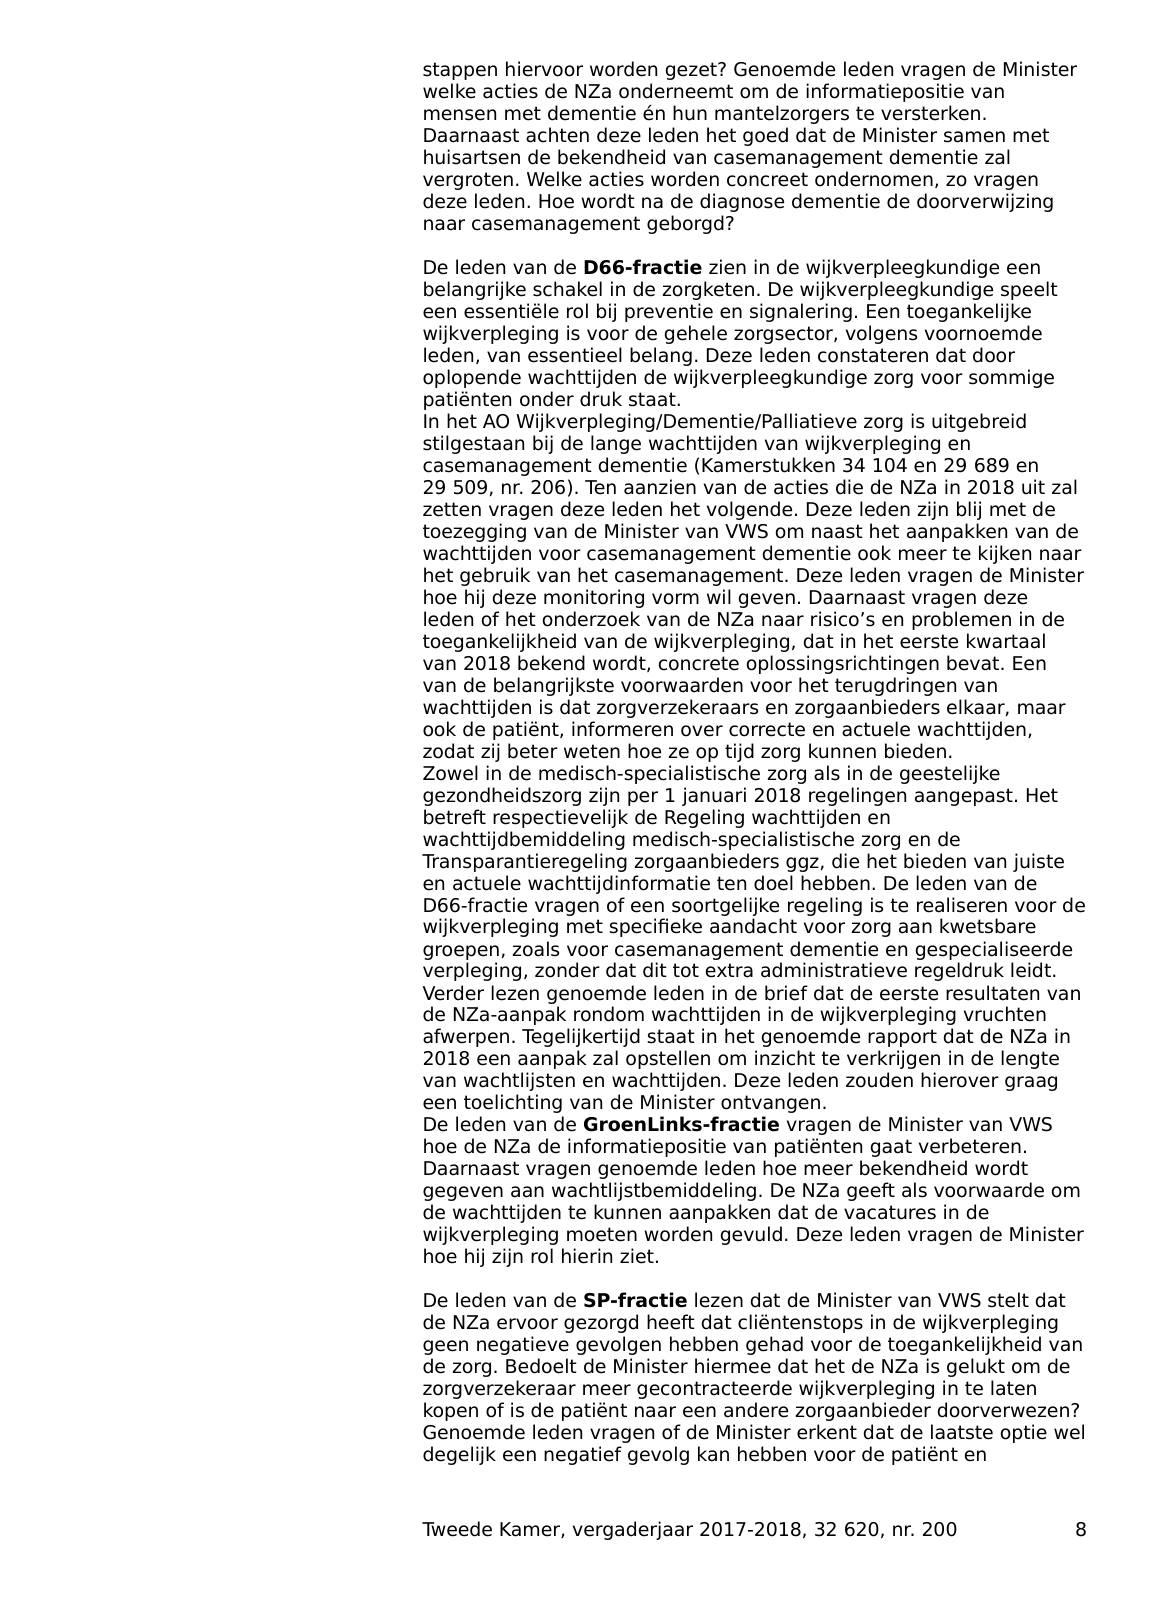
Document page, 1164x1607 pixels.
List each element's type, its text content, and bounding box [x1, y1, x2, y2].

text Zowel in de medisch-specialistische zorg als in de geestelijke gezondheidszorg zijn per 1 januari 2018 regelingen aangepast. Het betreft respectievelijk de Regeling wachttijden en wachttijdbemiddeling medisch-specialistische zorg en de Transparantieregeling zorgaanbieders ggz, die het bieden van juiste en actuele wachttijdinformatie ten doel hebben. De leden van de D66-fractie vragen of een soortgelijke regeling is te realiseren voor de wijkverpleging met specifieke aandacht voor zorg aan kwetsbare groepen, zoals voor casemanagement dementie en gespecialiseerde verpleging, zonder dat dit tot extra administratieve regeldruk leidt. Verder lezen genoemde leden in de brief dat de eerste resultaten van de NZa-aanpak rondom wachttijden in de wijkverpleging vruchten afwerpen. Tegelijkertijd staat in het genoemde rapport dat de NZa in 2018 een aanpak zal opstellen om inzicht te verkrijgen in de lengte van wachtlijsten en wachttijden. Deze leden zouden hierover graag een toelichting van de Minister ontvangen. [422, 763, 1087, 1114]
text De leden van de GroenLinks-fractie vragen de Minister van VWS hoe de NZa de informatiepositie van patiënten gaat verbeteren. Daarnaast vragen genoemde leden hoe meer bekendheid wordt gegeven aan wachtlijstbemiddeling. De NZa geeft als voorwaarde om de wachttijden te kunnen aanpakken dat de vacatures in de wijkverpleging moeten worden gevuld. Deze leden vragen de Minister hoe hij zijn rol hierin ziet. [422, 1114, 1087, 1268]
text stappen hiervoor worden gezet? Genoemde leden vragen de Minister welke acties de NZa onderneemt om de informatiepositie van mensen met dementie én hun mantelzorgers te versterken. Daarnaast achten deze leden het goed dat de Minister samen met huisartsen de bekendheid van casemanagement dementie zal vergroten. Welke acties worden concreet ondernomen, zo vragen deze leden. Hoe wordt na de diagnose dementie de doorverwijzing naar casemanagement geborgd? [422, 59, 1087, 235]
text In het AO Wijkverpleging/Dementie/Palliatieve zorg is uitgebreid stilgestaan bij de lange wachttijden van wijkverpleging en casemanagement dementie (Kamerstukken 34 104 en 29 689 en 29 509, nr. 206). Ten aanzien van de acties die de NZa in 2018 uit zal zetten vragen deze leden het volgende. Deze leden zijn blij met de toezegging van de Minister van VWS om naast het aanpakken van de wachttijden voor casemanagement dementie ook meer te kijken naar het gebruik van het casemanagement. Deze leden vragen de Minister hoe hij deze monitoring vorm wil geven. Daarnaast vragen deze leden of het onderzoek van de NZa naar risico’s en problemen in de toegankelijkheid van de wijkverpleging, dat in het eerste kwartaal van 2018 bekend wordt, concrete oplossingsrichtingen bevat. Een van de belangrijkste voorwaarden voor het terugdringen van wachttijden is dat zorgverzekeraars en zorgaanbieders elkaar, maar ook de patiënt, informeren over correcte en actuele wachttijden, zodat zij beter weten hoe ze op tijd zorg kunnen bieden. [422, 411, 1087, 763]
text De leden van de SP-fractie lezen dat de Minister van VWS stelt dat de NZa ervoor gezorgd heeft dat cliëntenstops in de wijkverpleging geen negatieve gevolgen hebben gehad voor de toegankelijkheid van de zorg. Bedoelt de Minister hiermee dat het de NZa is gelukt om de zorgverzekeraar meer gecontracteerde wijkverpleging in te laten kopen of is de patiënt naar een andere zorgaanbieder doorverwezen? Genoemde leden vragen of de Minister erkent dat de laatste optie wel degelijk een negatief gevolg kan hebben voor de patiënt en [422, 1290, 1087, 1466]
text De leden van de D66-fractie zien in de wijkverpleegkundige een belangrijke schakel in de zorgketen. De wijkverpleegkundige speelt een essentiële rol bij preventie en signalering. Een toegankelijke wijkverpleging is voor de gehele zorgsector, volgens voornoemde leden, van essentieel belang. Deze leden constateren dat door oplopende wachttijden de wijkverpleegkundige zorg voor sommige patiënten onder druk staat. [422, 257, 1087, 411]
